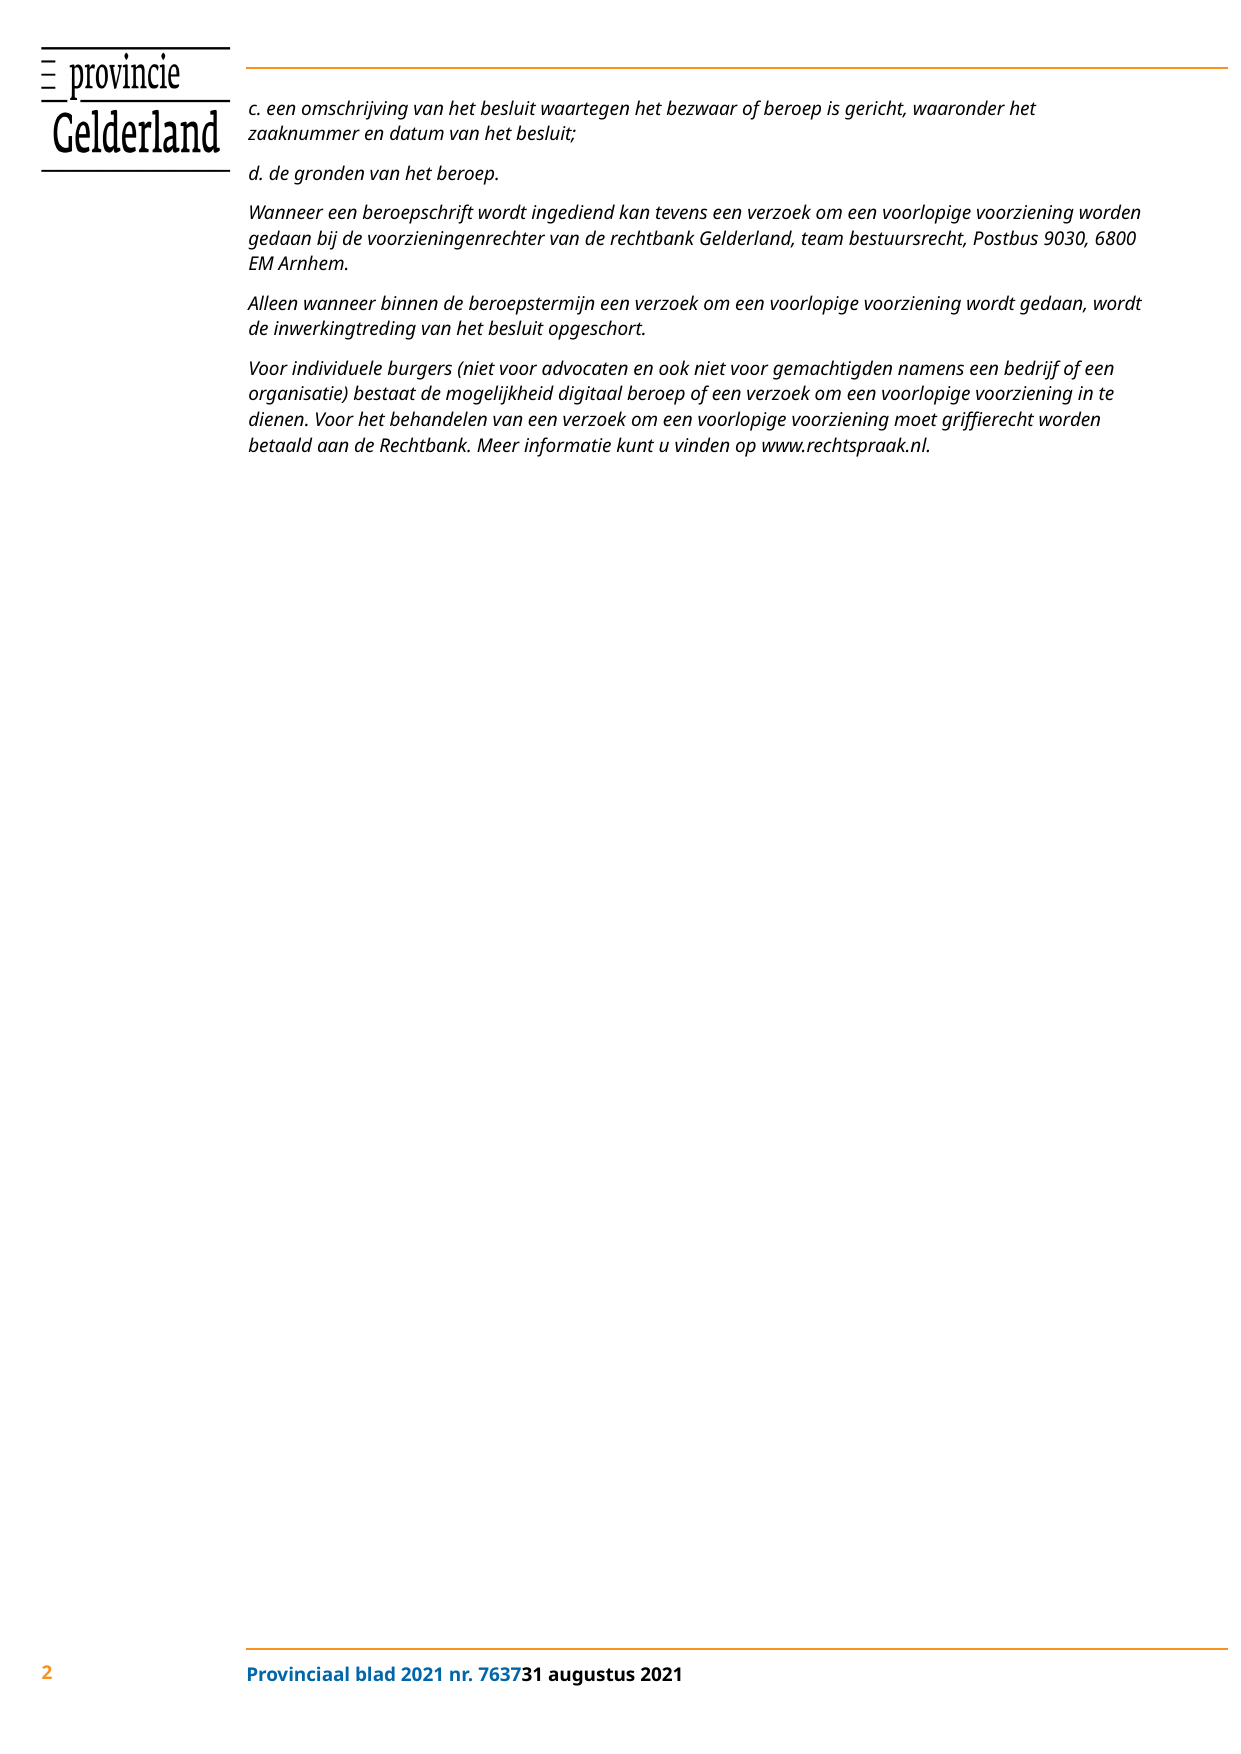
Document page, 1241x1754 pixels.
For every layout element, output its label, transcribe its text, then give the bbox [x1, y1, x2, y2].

text Wanneer een beroepschrift wordt ingediend kan tevens een verzoek om een voorlopige voorziening worden gedaan bij de voorzieningenrechter van de rechtbank Gelderland, team bestuursrecht, Postbus 9030, 6800 EM Arnhem. [248, 199, 1152, 276]
picture [41, 47, 231, 172]
text d. de gronden van het beroep. [248, 160, 1152, 186]
text Alleen wanneer binnen de beroepstermijn een verzoek om een voorlopige voorziening wordt gedaan, wordt de inwerkingtreding van het besluit opgeschort. [248, 290, 1152, 341]
text c. een omschrijving van het besluit waartegen het bezwaar of beroep is gericht, waaronder het zaaknummer en datum van het besluit; [248, 95, 1152, 146]
text Voor individuele burgers (niet voor advocaten en ook niet voor gemachtigden namens een bedrijf of een organisatie) bestaat de mogelijkheid digitaal beroep of een verzoek om een voorlopige voorziening in te dienen. Voor het behandelen van een verzoek om een voorlopige voorziening moet griffierecht worden betaald aan de Rechtbank. Meer informatie kunt u vinden op www.rechtspraak.nl. [248, 355, 1152, 458]
